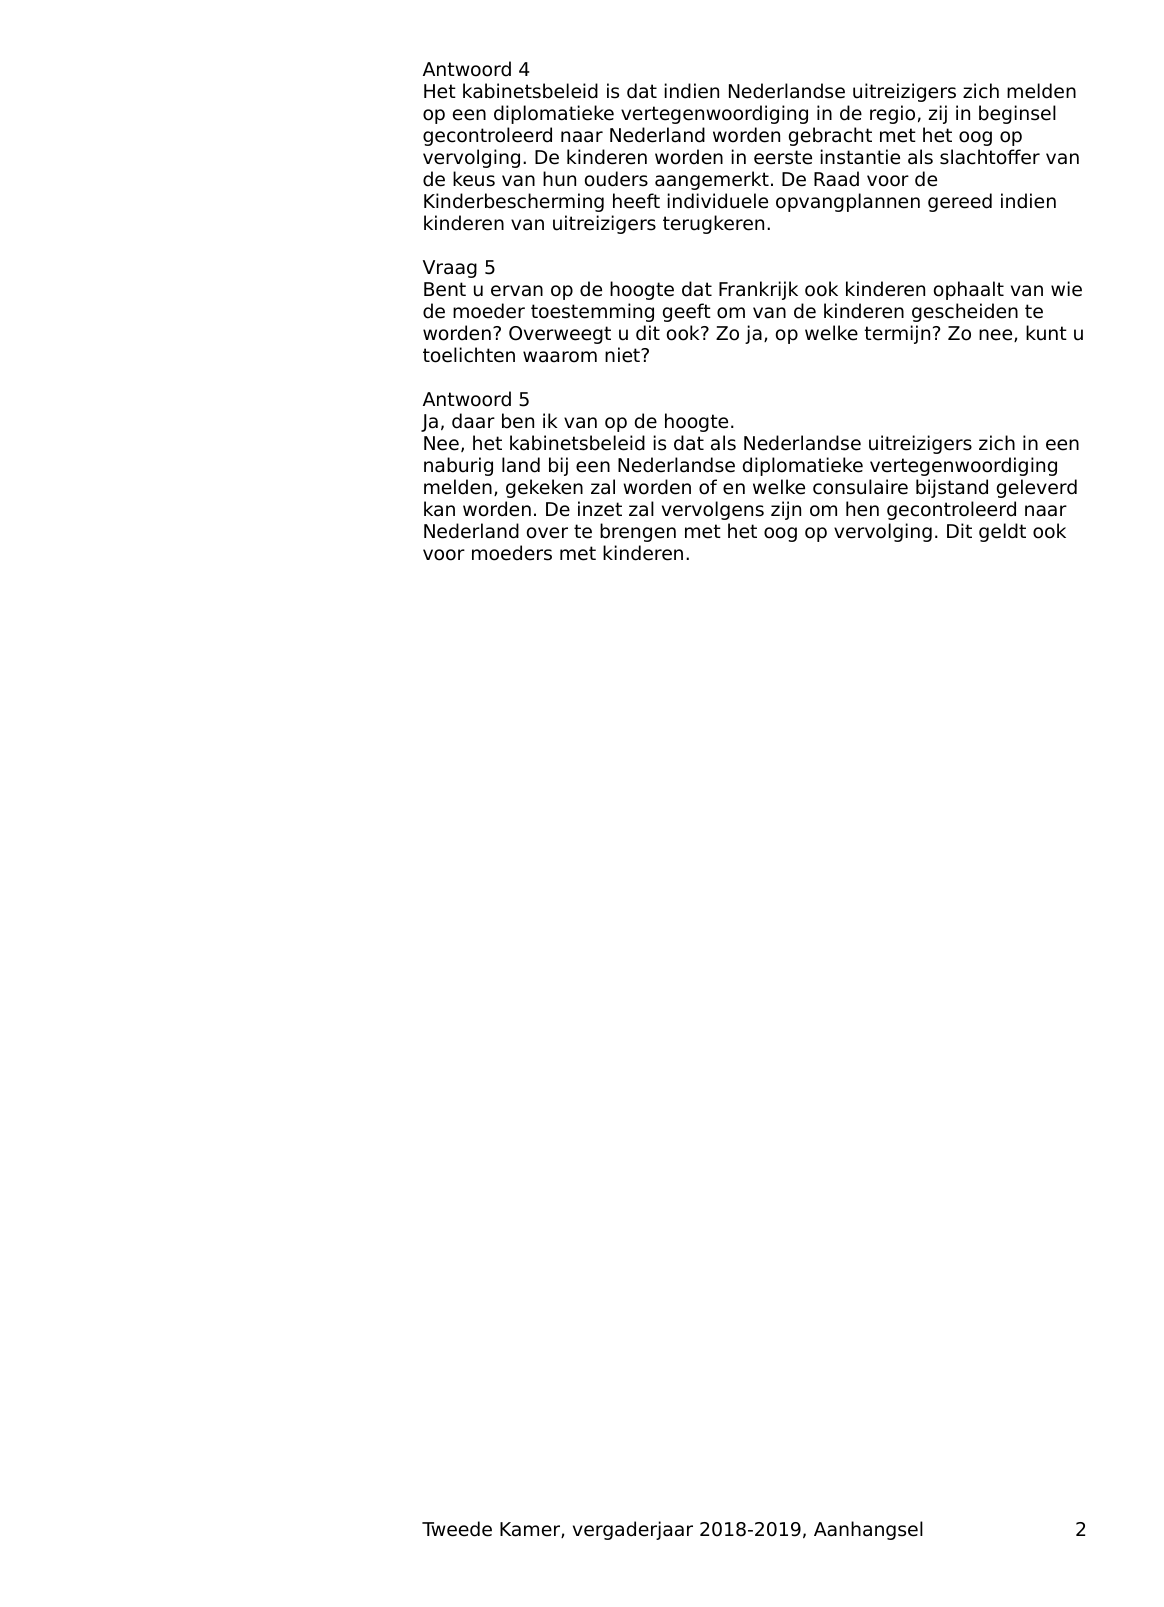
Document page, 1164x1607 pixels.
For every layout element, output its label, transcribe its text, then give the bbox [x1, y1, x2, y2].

text Antwoord 4 [422, 59, 1087, 81]
text Nee, het kabinetsbeleid is dat als Nederlandse uitreizigers zich in een naburig land bij een Nederlandse diplomatieke vertegenwoordiging melden, gekeken zal worden of en welke consulaire bijstand geleverd kan worden. De inzet zal vervolgens zijn om hen gecontroleerd naar Nederland over te brengen met het oog op vervolging. Dit geldt ook voor moeders met kinderen. [422, 433, 1087, 565]
text Vraag 5 [422, 257, 1087, 279]
text Bent u ervan op de hoogte dat Frankrijk ook kinderen ophaalt van wie de moeder toestemming geeft om van de kinderen gescheiden te worden? Overweegt u dit ook? Zo ja, op welke termijn? Zo nee, kunt u toelichten waarom niet? [422, 279, 1087, 367]
text Ja, daar ben ik van op de hoogte. [422, 411, 1087, 433]
text Het kabinetsbeleid is dat indien Nederlandse uitreizigers zich melden op een diplomatieke vertegenwoordiging in de regio, zij in beginsel gecontroleerd naar Nederland worden gebracht met het oog op vervolging. De kinderen worden in eerste instantie als slachtoffer van de keus van hun ouders aangemerkt. De Raad voor de Kinderbescherming heeft individuele opvangplannen gereed indien kinderen van uitreizigers terugkeren. [422, 81, 1087, 235]
text Antwoord 5 [422, 389, 1087, 411]
